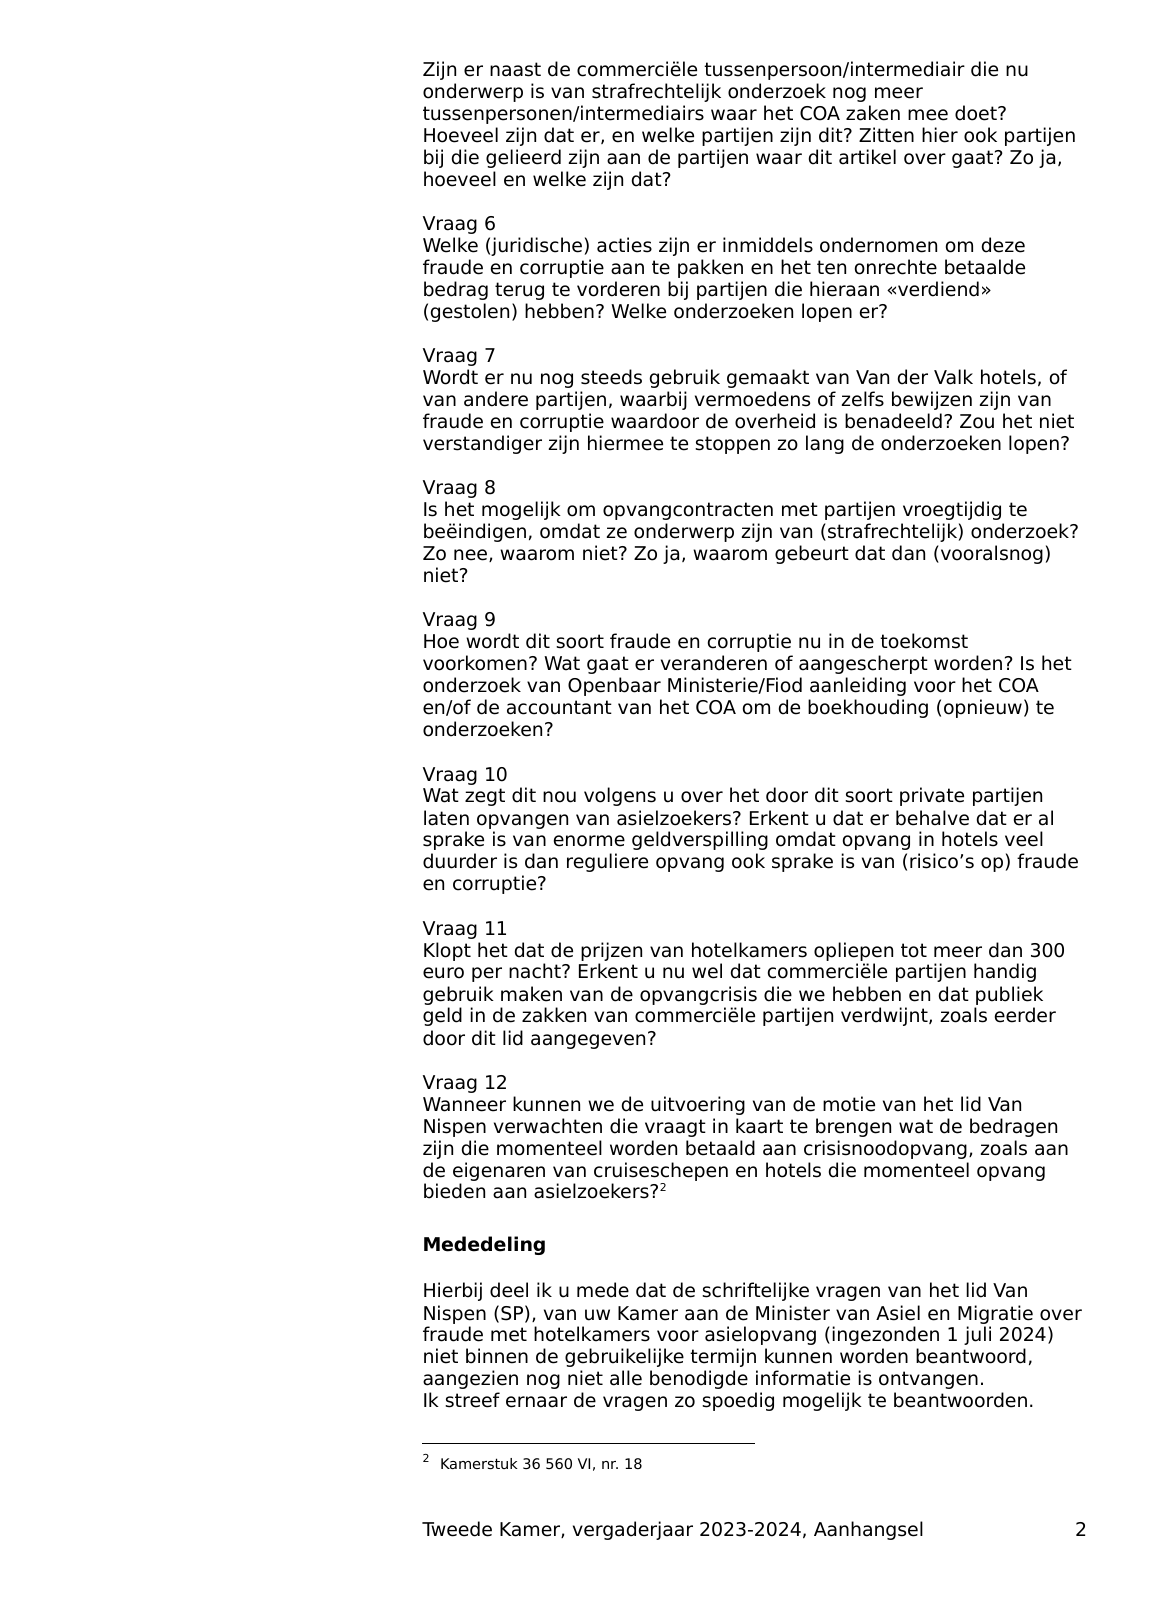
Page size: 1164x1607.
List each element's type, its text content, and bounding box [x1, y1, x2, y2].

text Vraag 8 [422, 477, 1087, 499]
text Vraag 10 [422, 763, 1087, 785]
text Wanneer kunnen we de uitvoering van de motie van het lid Van Nispen verwachten die vraagt in kaart te brengen wat de bedragen zijn die momenteel worden betaald aan crisisnoodopvang, zoals aan de eigenaren van cruiseschepen en hotels die momenteel opvang bieden aan asielzoekers? [422, 1093, 1087, 1203]
text Kamerstuk 36 560 VI, nr. 18 [422, 1452, 1087, 1474]
text Vraag 12 [422, 1072, 1087, 1093]
subtitle Mededeling [422, 1233, 1087, 1255]
text Vraag 6 [422, 213, 1087, 235]
text Is het mogelijk om opvangcontracten met partijen vroegtijdig te beëindigen, omdat ze onderwerp zijn van (strafrechtelijk) onderzoek? Zo nee, waarom niet? Zo ja, waarom gebeurt dat dan (vooralsnog) niet? [422, 499, 1087, 587]
text Hoe wordt dit soort fraude en corruptie nu in de toekomst voorkomen? Wat gaat er veranderen of aangescherpt worden? Is het onderzoek van Openbaar Ministerie/Fiod aanleiding voor het COA en/of de accountant van het COA om de boekhouding (opnieuw) te onderzoeken? [422, 631, 1087, 741]
text Ik streef ernaar de vragen zo spoedig mogelijk te beantwoorden. [422, 1390, 1087, 1412]
text Klopt het dat de prijzen van hotelkamers opliepen tot meer dan 300 euro per nacht? Erkent u nu wel dat commerciële partijen handig gebruik maken van de opvangcrisis die we hebben en dat publiek geld in de zakken van commerciële partijen verdwijnt, zoals eerder door dit lid aangegeven? [422, 939, 1087, 1049]
text Welke (juridische) acties zijn er inmiddels ondernomen om deze fraude en corruptie aan te pakken en het ten onrechte betaalde bedrag terug te vorderen bij partijen die hieraan «verdiend» (gestolen) hebben? Welke onderzoeken lopen er? [422, 235, 1087, 323]
text Zijn er naast de commerciële tussenpersoon/intermediair die nu onderwerp is van strafrechtelijk onderzoek nog meer tussenpersonen/intermediairs waar het COA zaken mee doet? Hoeveel zijn dat er, en welke partijen zijn dit? Zitten hier ook partijen bij die gelieerd zijn aan de partijen waar dit artikel over gaat? Zo ja, hoeveel en welke zijn dat? [422, 59, 1087, 191]
text Vraag 7 [422, 345, 1087, 367]
text Hierbij deel ik u mede dat de schriftelijke vragen van het lid Van Nispen (SP), van uw Kamer aan de Minister van Asiel en Migratie over fraude met hotelkamers voor asielopvang (ingezonden 1 juli 2024) niet binnen de gebruikelijke termijn kunnen worden beantwoord, aangezien nog niet alle benodigde informatie is ontvangen. [422, 1280, 1087, 1390]
text Vraag 11 [422, 917, 1087, 939]
text Vraag 9 [422, 609, 1087, 631]
text Wordt er nu nog steeds gebruik gemaakt van Van der Valk hotels, of van andere partijen, waarbij vermoedens of zelfs bewijzen zijn van fraude en corruptie waardoor de overheid is benadeeld? Zou het niet verstandiger zijn hiermee te stoppen zo lang de onderzoeken lopen? [422, 367, 1087, 455]
text Wat zegt dit nou volgens u over het door dit soort private partijen laten opvangen van asielzoekers? Erkent u dat er behalve dat er al sprake is van enorme geldverspilling omdat opvang in hotels veel duurder is dan reguliere opvang ook sprake is van (risico’s op) fraude en corruptie? [422, 785, 1087, 895]
